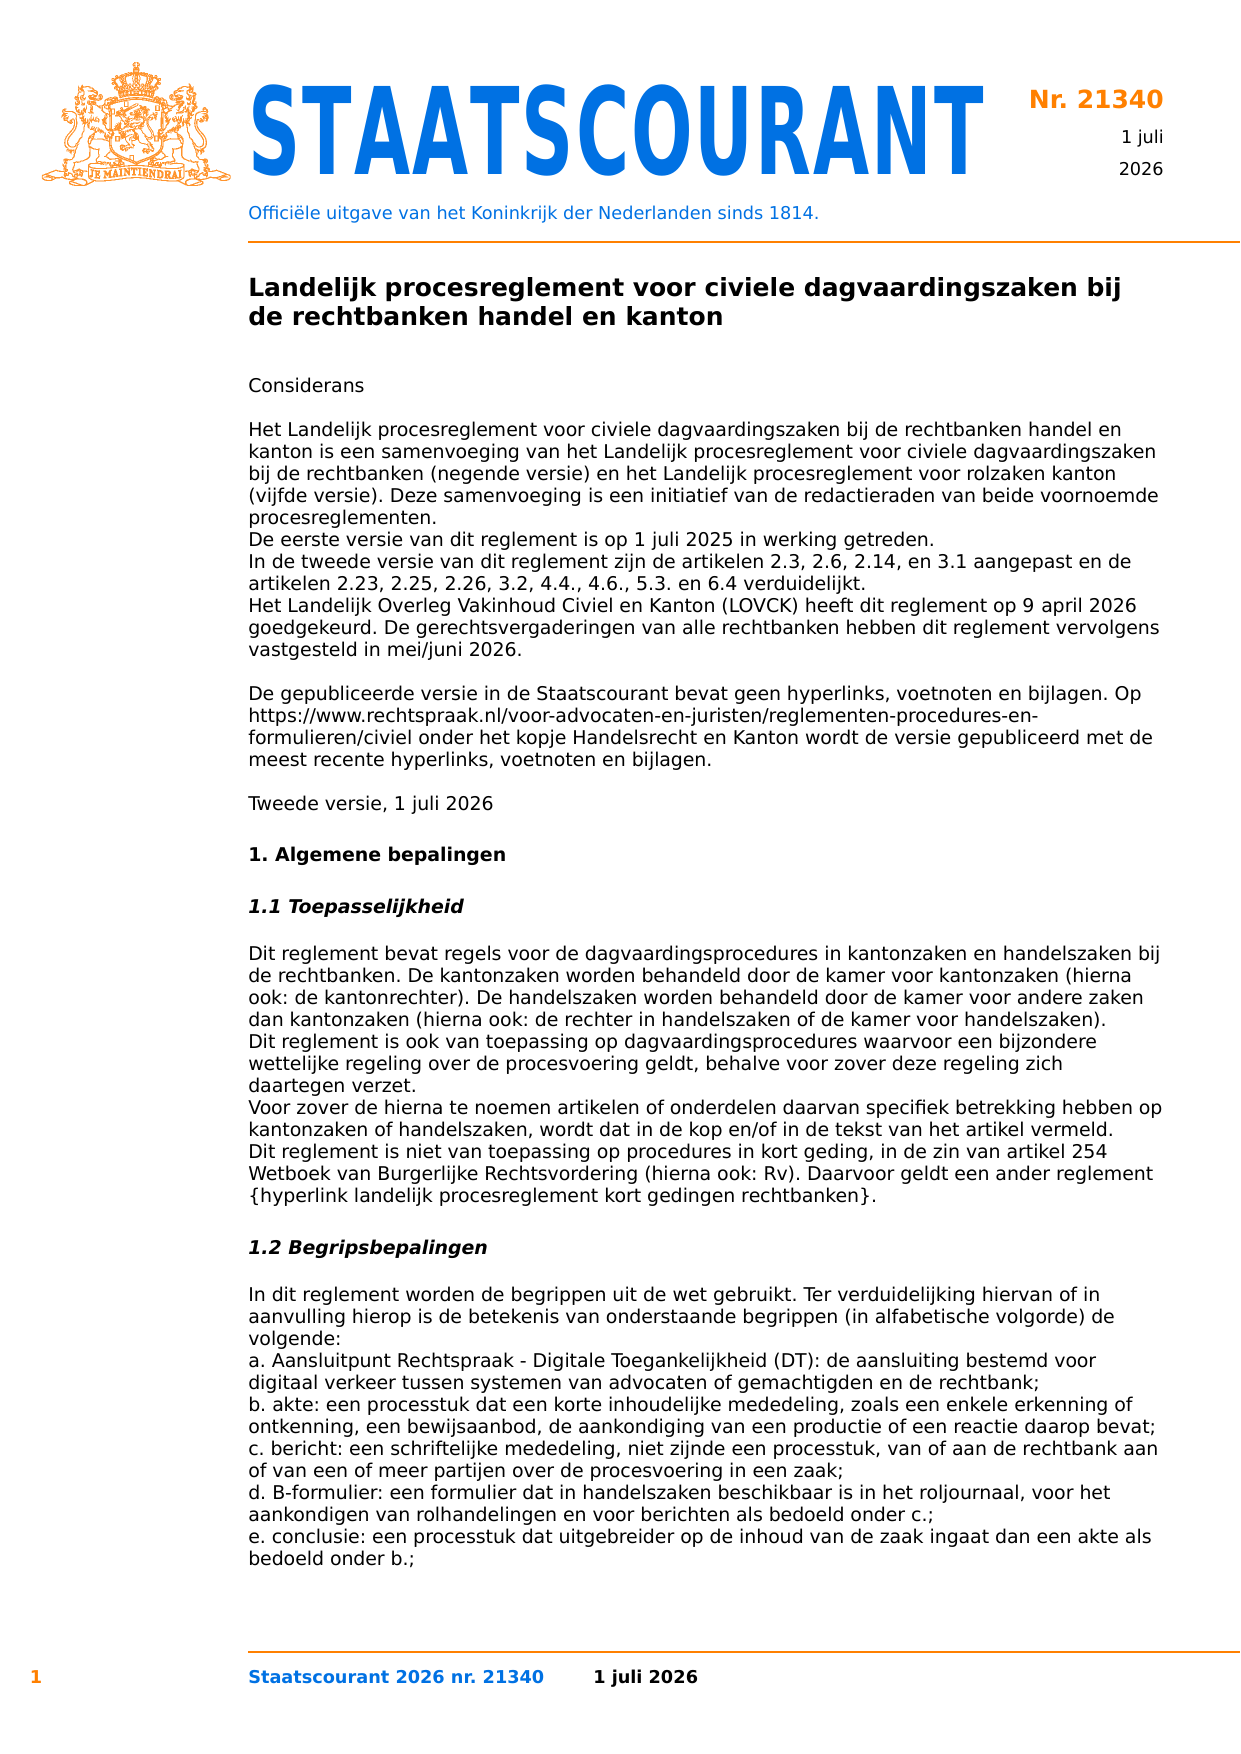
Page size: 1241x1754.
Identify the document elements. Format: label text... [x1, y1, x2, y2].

picture [41, 62, 231, 186]
table_header [25, 62, 248, 241]
text Het Landelijk procesreglement voor civiele dagvaardingszaken bij de rechtbanken handel en kanton is een samenvoeging van het Landelijk procesreglement voor civiele dagvaardingszaken bij de rechtbanken (negende versie) en het Landelijk procesreglement voor rolzaken kanton (vijfde versie). Deze samenvoeging is een initiatief van de redactieraden van beide voornoemde procesreglementen. [248, 419, 1163, 529]
text In dit reglement worden de begrippen uit de wet gebruikt. Ter verduidelijking hiervan of in aanvulling hierop is de betekenis van onderstaande begrippen (in alfabetische volgorde) de volgende: [248, 1284, 1163, 1350]
text b. akte: een processtuk dat een korte inhoudelijke mededeling, zoals een enkele erkenning of ontkenning, een bewijsaanbod, de aankondiging van een productie of een reactie daarop bevat; [248, 1394, 1163, 1438]
text De gepubliceerde versie in de Staatscourant bevat geen hyperlinks, voetnoten en bijlagen. Op https://www.rechtspraak.nl/voor-advocaten-en-juristen/reglementen-procedures-en-formulieren/civiel onder het kopje Handelsrecht en Kanton wordt de versie gepubliceerd met de meest recente hyperlinks, voetnoten en bijlagen. [248, 683, 1163, 771]
table_header Nr. 21340 [998, 62, 1240, 121]
subtitle 1.1 Toepasselijkheid [248, 896, 1163, 918]
subtitle Landelijk procesreglement voor civiele dagvaardingszaken bij de rechtbanken handel en kanton [248, 273, 1163, 331]
text a. Aansluitpunt Rechtspraak - Digitale Toegankelijkheid (DT): de aansluiting bestemd voor digitaal verkeer tussen systemen van advocaten of gemachtigden en de rechtbank; [248, 1350, 1163, 1394]
table_cell 2026 [998, 153, 1240, 203]
text e. conclusie: een processtuk dat uitgebreider op de inhoud van de zaak ingaat dan een akte als bedoeld onder b.; [248, 1526, 1163, 1570]
table_cell Officiële uitgave van het Koninkrijk der Nederlanden sinds 1814. [248, 203, 1240, 241]
text d. B-formulier: een formulier dat in handelszaken beschikbaar is in het roljournaal, voor het aankondigen van rolhandelingen en voor berichten als bedoeld onder c.; [248, 1482, 1163, 1526]
table_cell 1 juli [998, 121, 1240, 153]
text Het Landelijk Overleg Vakinhoud Civiel en Kanton (LOVCK) heeft dit reglement op 9 april 2026 goedgekeurd. De gerechtsvergaderingen van alle rechtbanken hebben dit reglement vervolgens vastgesteld in mei/juni 2026. [248, 595, 1163, 661]
text Dit reglement is ook van toepassing op dagvaardingsprocedures waarvoor een bijzondere wettelijke regeling over de procesvoering geldt, behalve voor zover deze regeling zich daartegen verzet. [248, 1031, 1163, 1097]
text c. bericht: een schriftelijke mededeling, niet zijnde een processtuk, van of aan de rechtbank aan of van een of meer partijen over de procesvoering in een zaak; [248, 1438, 1163, 1482]
text De eerste versie van dit reglement is op 1 juli 2025 in werking getreden. [248, 529, 1163, 551]
table_header STAATSCOURANT [248, 62, 998, 203]
text Dit reglement is niet van toepassing op procedures in kort geding, in de zin van artikel 254 Wetboek van Burgerlijke Rechtsvordering (hierna ook: Rv). Daarvoor geldt een ander reglement {hyperlink landelijk procesreglement kort gedingen rechtbanken}. [248, 1141, 1163, 1207]
subtitle 1. Algemene bepalingen [248, 844, 1163, 866]
text Voor zover de hierna te noemen artikelen of onderdelen daarvan specifiek betrekking hebben op kantonzaken of handelszaken, wordt dat in de kop en/of in de tekst van het artikel vermeld. [248, 1097, 1163, 1141]
text Tweede versie, 1 juli 2026 [248, 792, 1163, 814]
text Dit reglement bevat regels voor de dagvaardingsprocedures in kantonzaken en handelszaken bij de rechtbanken. De kantonzaken worden behandeld door de kamer voor kantonzaken (hierna ook: de kantonrechter). De handelszaken worden behandeld door de kamer voor andere zaken dan kantonzaken (hierna ook: de rechter in handelszaken of de kamer voor handelszaken). [248, 943, 1163, 1031]
subtitle Considerans [248, 375, 1163, 397]
subtitle 1.2 Begripsbepalingen [248, 1237, 1163, 1259]
text In de tweede versie van dit reglement zijn de artikelen 2.3, 2.6, 2.14, en 3.1 aangepast en de artikelen 2.23, 2.25, 2.26, 3.2, 4.4., 4.6., 5.3. en 6.4 verduidelijkt. [248, 551, 1163, 595]
